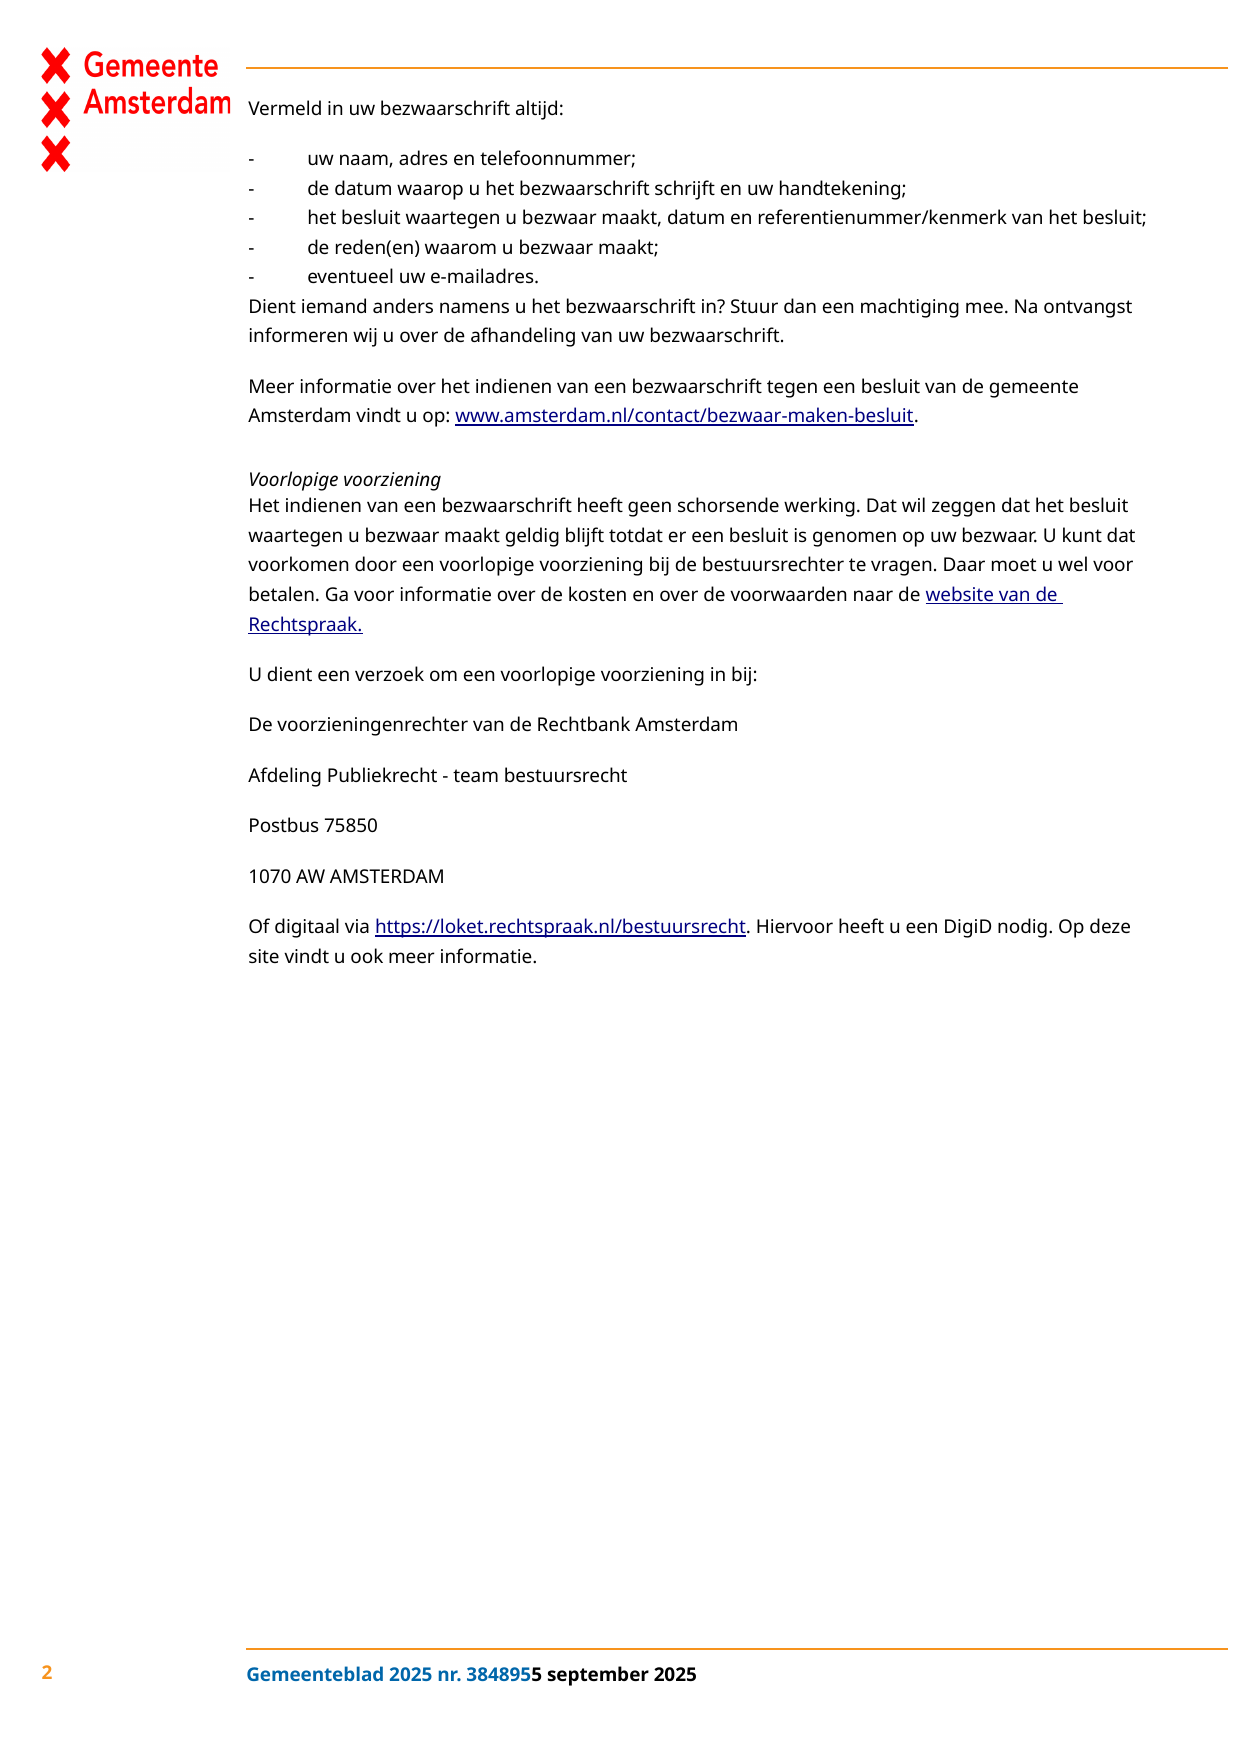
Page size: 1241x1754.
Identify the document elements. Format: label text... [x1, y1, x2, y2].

text Het indienen van een bezwaarschrift heeft geen schorsende werking. Dat wil zeggen dat het besluit waartegen u bezwaar maakt geldig blijft totdat er een besluit is genomen op uw bezwaar. U kunt dat voorkomen door een voorlopige voorziening bij de bestuursrechter te vragen. Daar moet u wel voor betalen. Ga voor informatie over de kosten en over de voorwaarden naar de website van de Rechtspraak. [248, 492, 1152, 636]
text U dient een verzoek om een voorlopige voorziening in bij: [248, 661, 1152, 687]
list eventueel uw e-mailadres. [248, 263, 1152, 289]
text Afdeling Publiekrecht - team bestuursrecht [248, 762, 1152, 788]
text Voorlopige voorziening [248, 467, 1152, 492]
text Dient iemand anders namens u het bezwaarschrift in? Stuur dan een machtiging mee. Na ontvangst informeren wij u over de afhandeling van uw bezwaarschrift. [248, 293, 1152, 348]
text 1070 AW AMSTERDAM [248, 863, 1152, 888]
text Postbus 75850 [248, 812, 1152, 838]
text Vermeld in uw bezwaarschrift altijd: [248, 95, 1152, 121]
list het besluit waartegen u bezwaar maakt, datum en referentienummer/kenmerk van het besluit; [248, 204, 1152, 230]
picture [41, 47, 231, 172]
text Meer informatie over het indienen van een bezwaarschrift tegen een besluit van de gemeente Amsterdam vindt u op: www.amsterdam.nl/contact/bezwaar-maken-besluit. [248, 373, 1152, 428]
text De voorzieningenrechter van de Rechtbank Amsterdam [248, 712, 1152, 737]
list de datum waarop u het bezwaarschrift schrijft en uw handtekening; [248, 175, 1152, 201]
text Of digitaal via https://loket.rechtspraak.nl/bestuursrecht. Hiervoor heeft u een DigiD nodig. Op deze site vindt u ook meer informatie. [248, 913, 1152, 968]
list de reden(en) waarom u bezwaar maakt; [248, 234, 1152, 260]
list uw naam, adres en telefoonnummer; [248, 145, 1152, 171]
